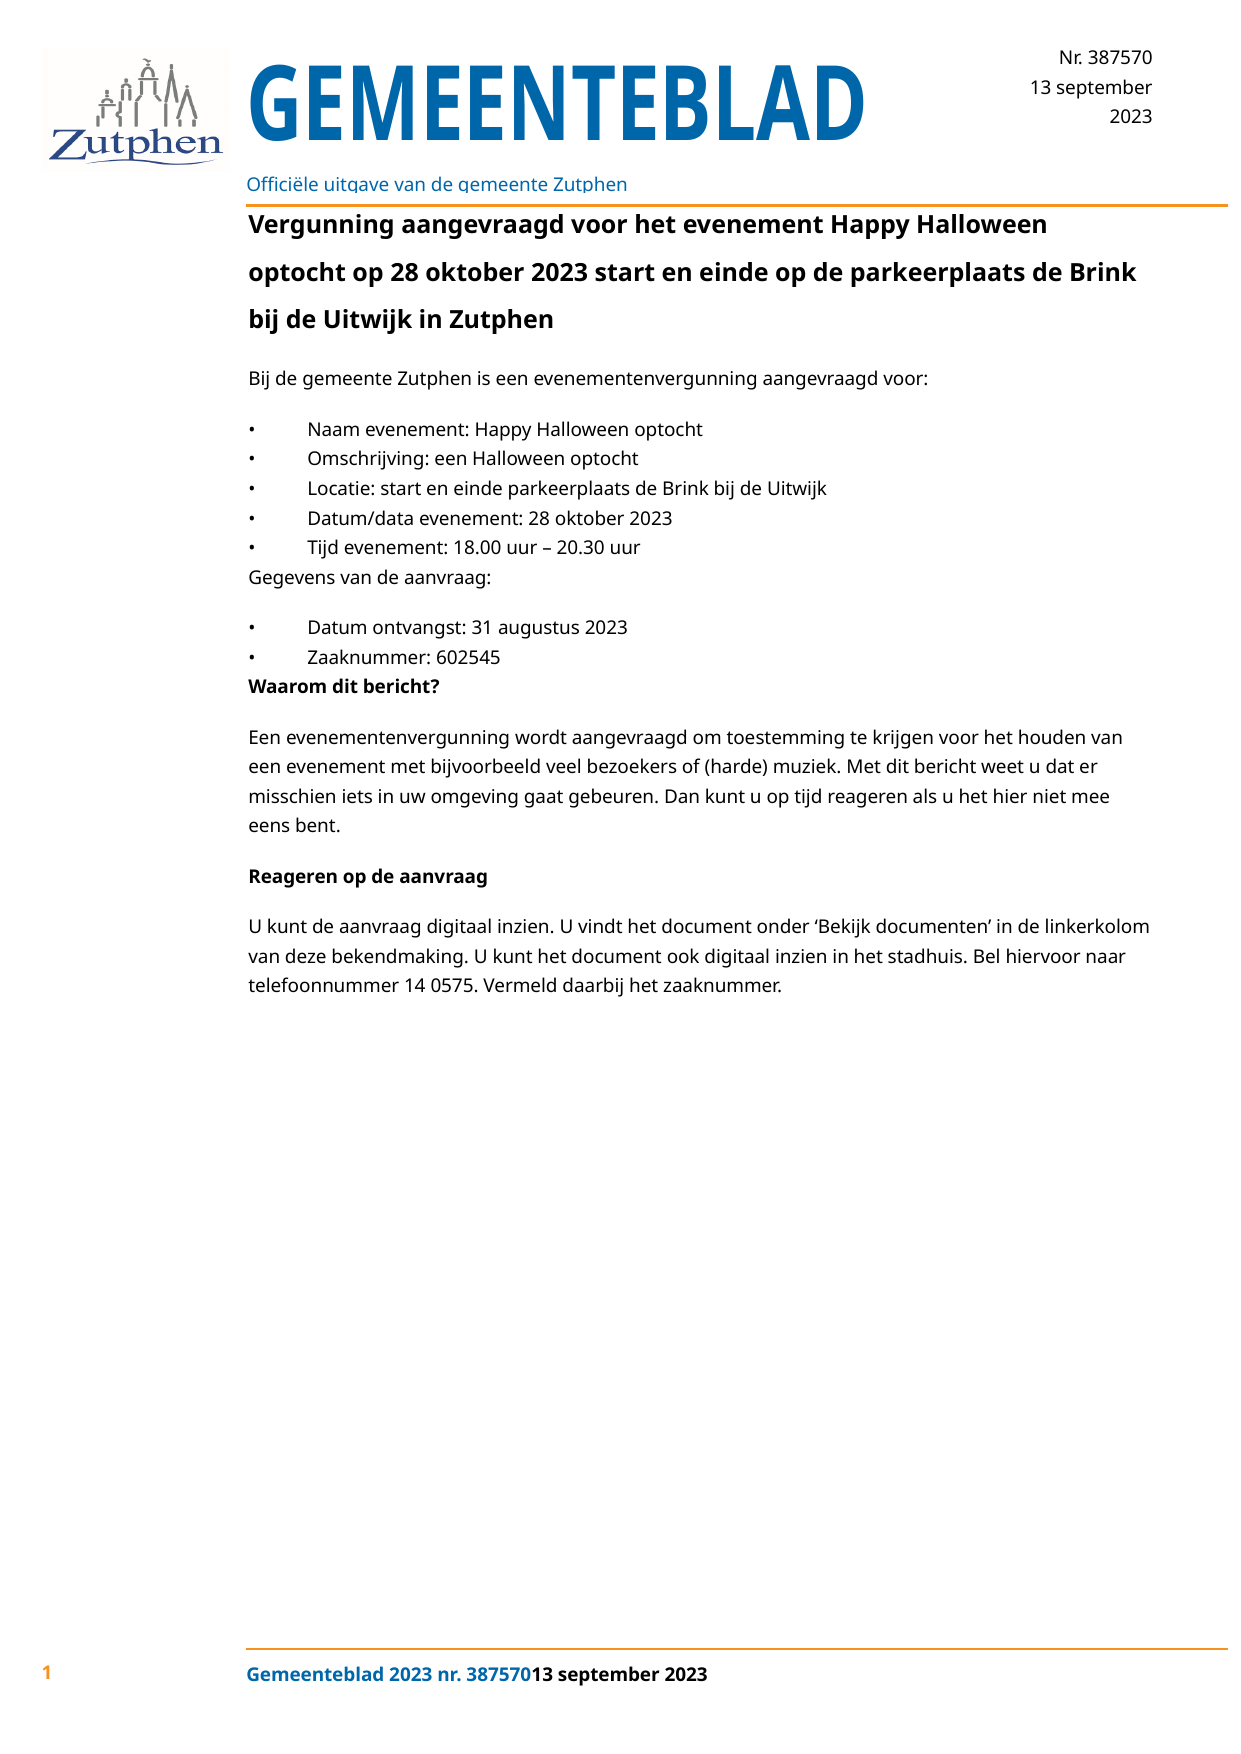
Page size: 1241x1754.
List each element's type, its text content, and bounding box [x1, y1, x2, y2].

list Zaaknummer: 602545 [248, 644, 1152, 669]
list Locatie: start en einde parkeerplaats de Brink bij de Uitwijk [248, 475, 1152, 501]
text Gegevens van de aanvraag: [248, 564, 1152, 589]
text Bij de gemeente Zutphen is een evenementenvergunning aangevraagd voor: [248, 366, 1152, 391]
list Naam evenement: Happy Halloween optocht [248, 416, 1152, 442]
text Waarom dit bericht? [248, 673, 1152, 699]
text Reageren op de aanvraag [248, 863, 1152, 889]
list Datum/data evenement: 28 oktober 2023 [248, 505, 1152, 530]
list Datum ontvangst: 31 augustus 2023 [248, 614, 1152, 640]
list Omschrijving: een Halloween optocht [248, 446, 1152, 471]
picture [41, 47, 231, 172]
list Tijd evenement: 18.00 uur – 20.30 uur [248, 534, 1152, 560]
text U kunt de aanvraag digitaal inzien. U vindt het document onder ‘Bekijk documenten’ in de linkerkolom van deze bekendmaking. U kunt het document ook digitaal inzien in het stadhuis. Bel hiervoor naar telefoonnummer 14 0575. Vermeld daarbij het zaaknummer. [248, 913, 1152, 998]
text Een evenementenvergunning wordt aangevraagd om toestemming te krijgen voor het houden van een evenement met bijvoorbeeld veel bezoekers of (harde) muziek. Met dit bericht weet u dat er misschien iets in uw omgeving gaat gebeuren. Dan kunt u op tijd reageren als u het hier niet mee eens bent. [248, 724, 1152, 838]
text Vergunning aangevraagd voor het evenement Happy Halloween optocht op 28 oktober 2023 start en einde op de parkeerplaats de Brink bij de Uitwijk in Zutphen [248, 207, 1152, 336]
